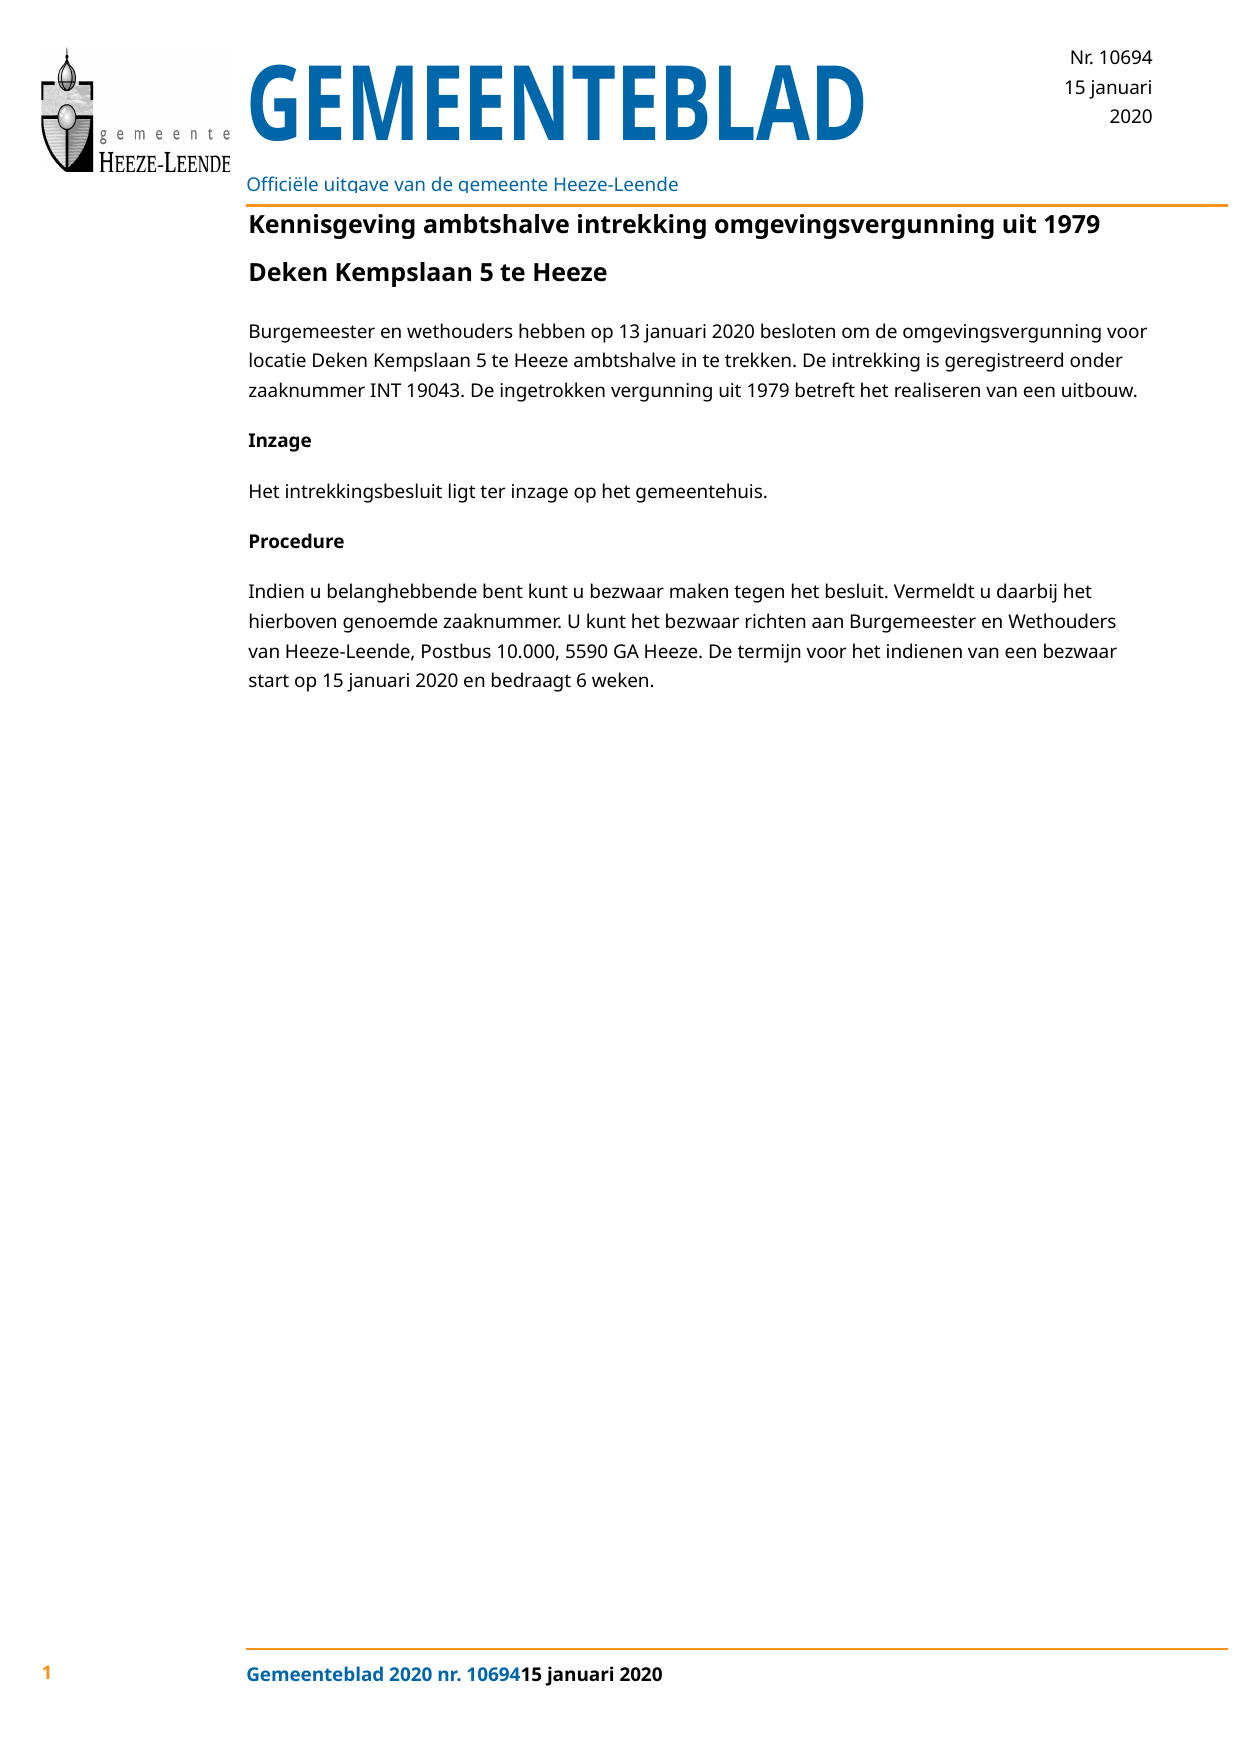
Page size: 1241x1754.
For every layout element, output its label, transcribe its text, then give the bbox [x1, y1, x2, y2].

text Burgemeester en wethouders hebben op 13 januari 2020 besloten om de omgevingsvergunning voor locatie Deken Kempslaan 5 te Heeze ambtshalve in te trekken. De intrekking is geregistreerd onder zaaknummer INT 19043. De ingetrokken vergunning uit 1979 betreft het realiseren van een uitbouw. [248, 318, 1152, 403]
text Het intrekkingsbesluit ligt ter inzage op het gemeentehuis. [248, 478, 1152, 504]
picture [41, 47, 231, 172]
text Inzage [248, 427, 1152, 453]
text Indien u belanghebbende bent kunt u bezwaar maken tegen het besluit. Vermeldt u daarbij het hierboven genoemde zaaknummer. U kunt het bezwaar richten aan Burgemeester en Wethouders van Heeze-Leende, Postbus 10.000, 5590 GA Heeze. De termijn voor het indienen van een bezwaar start op 15 januari 2020 en bedraagt 6 weken. [248, 579, 1152, 693]
text Procedure [248, 528, 1152, 554]
text Kennisgeving ambtshalve intrekking omgevingsvergunning uit 1979 Deken Kempslaan 5 te Heeze [248, 207, 1152, 288]
